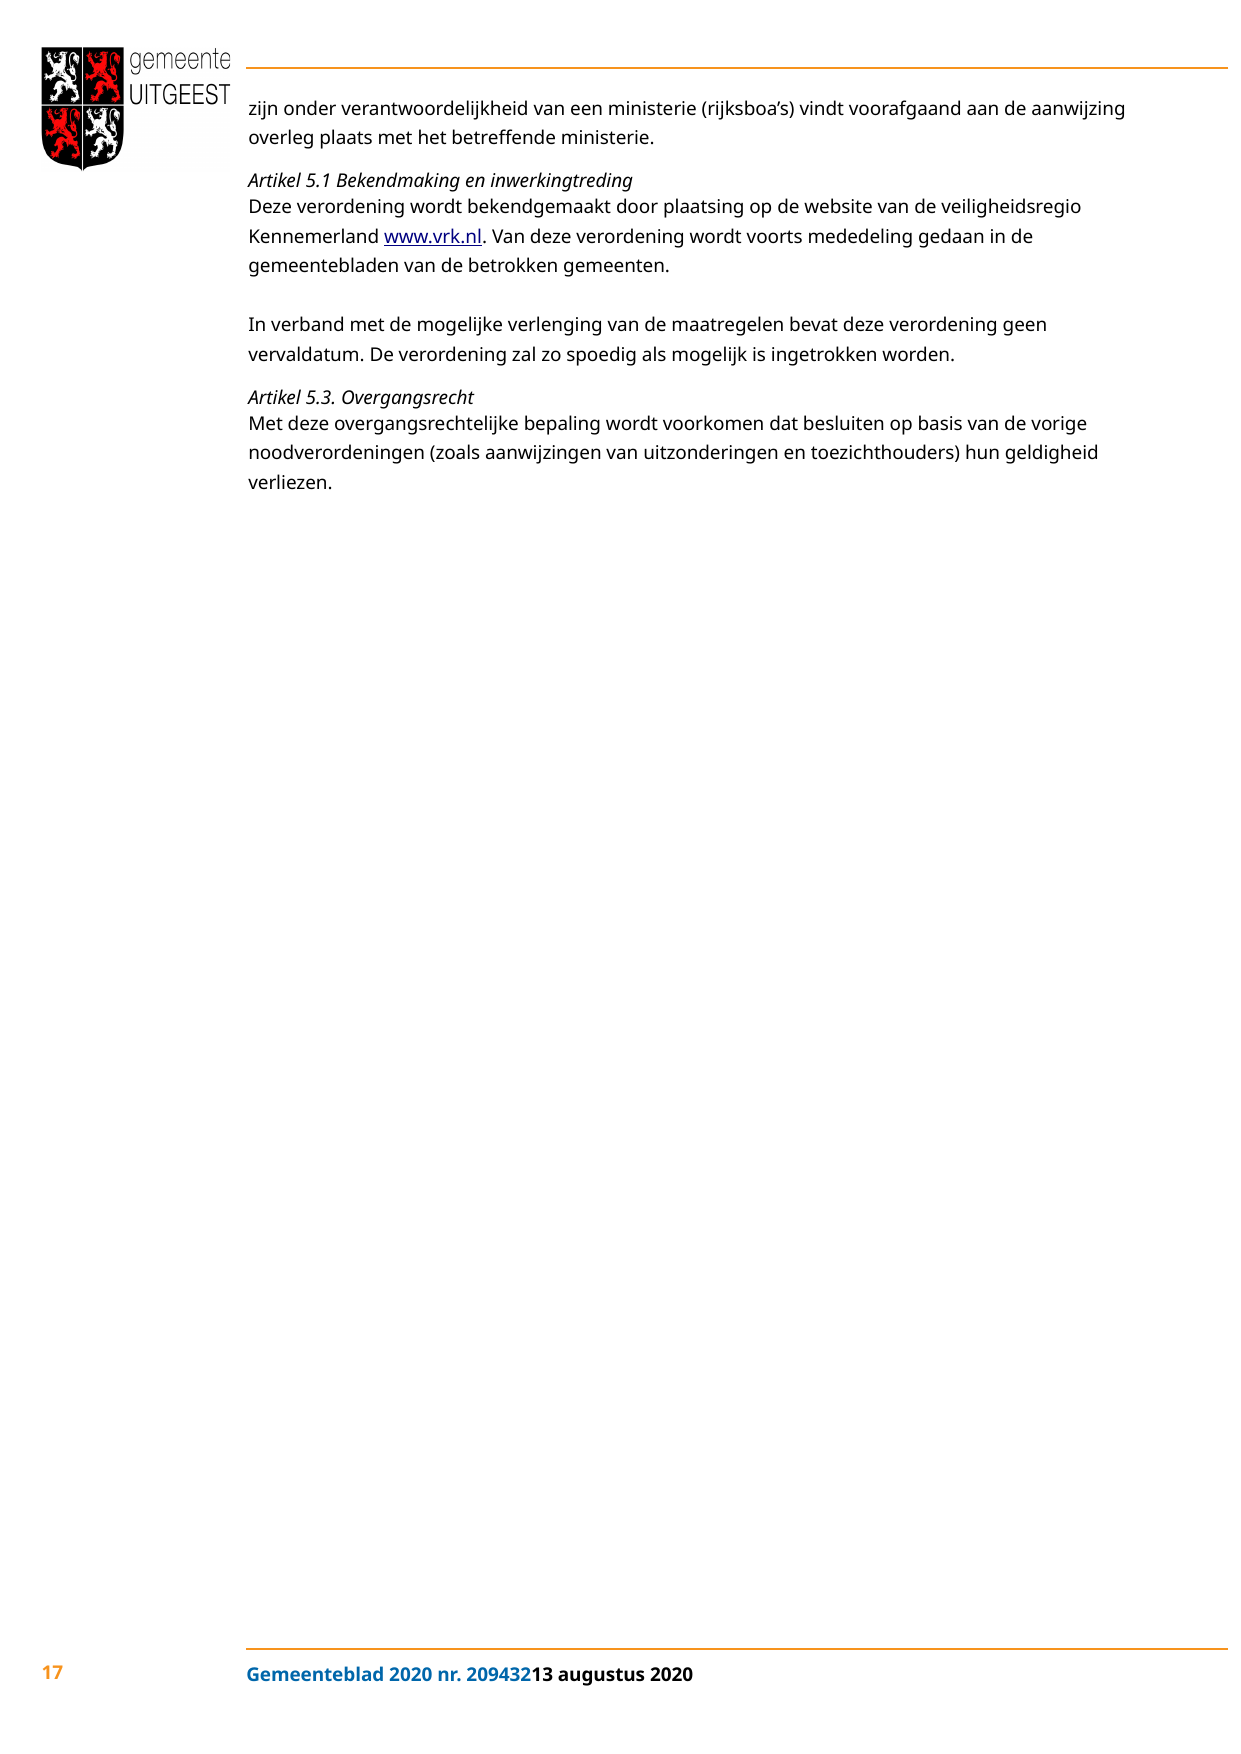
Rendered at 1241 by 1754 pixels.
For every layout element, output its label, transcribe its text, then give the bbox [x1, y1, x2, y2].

text Artikel 5.1 Bekendmaking en inwerkingtreding [248, 167, 1152, 193]
picture [41, 47, 231, 172]
text Deze verordening wordt bekendgemaakt door plaatsing op de website van de veiligheidsregio Kennemerland www.vrk.nl. Van deze verordening wordt voorts mededeling gedaan in de gemeentebladen van de betrokken gemeenten. [248, 193, 1152, 278]
text In verband met de mogelijke verlenging van de maatregelen bevat deze verordening geen vervaldatum. De verordening zal zo spoedig als mogelijk is ingetrokken worden. [248, 312, 1152, 367]
text Met deze overgangsrechtelijke bepaling wordt voorkomen dat besluiten op basis van de vorige noodverordeningen (zoals aanwijzingen van uitzonderingen en toezichthouders) hun geldigheid verliezen. [248, 410, 1152, 495]
text zijn onder verantwoordelijkheid van een ministerie (rijksboa’s) vindt voorafgaand aan de aanwijzing overleg plaats met het betreffende ministerie. [248, 95, 1152, 150]
text Artikel 5.3. Overgangsrecht [248, 384, 1152, 410]
